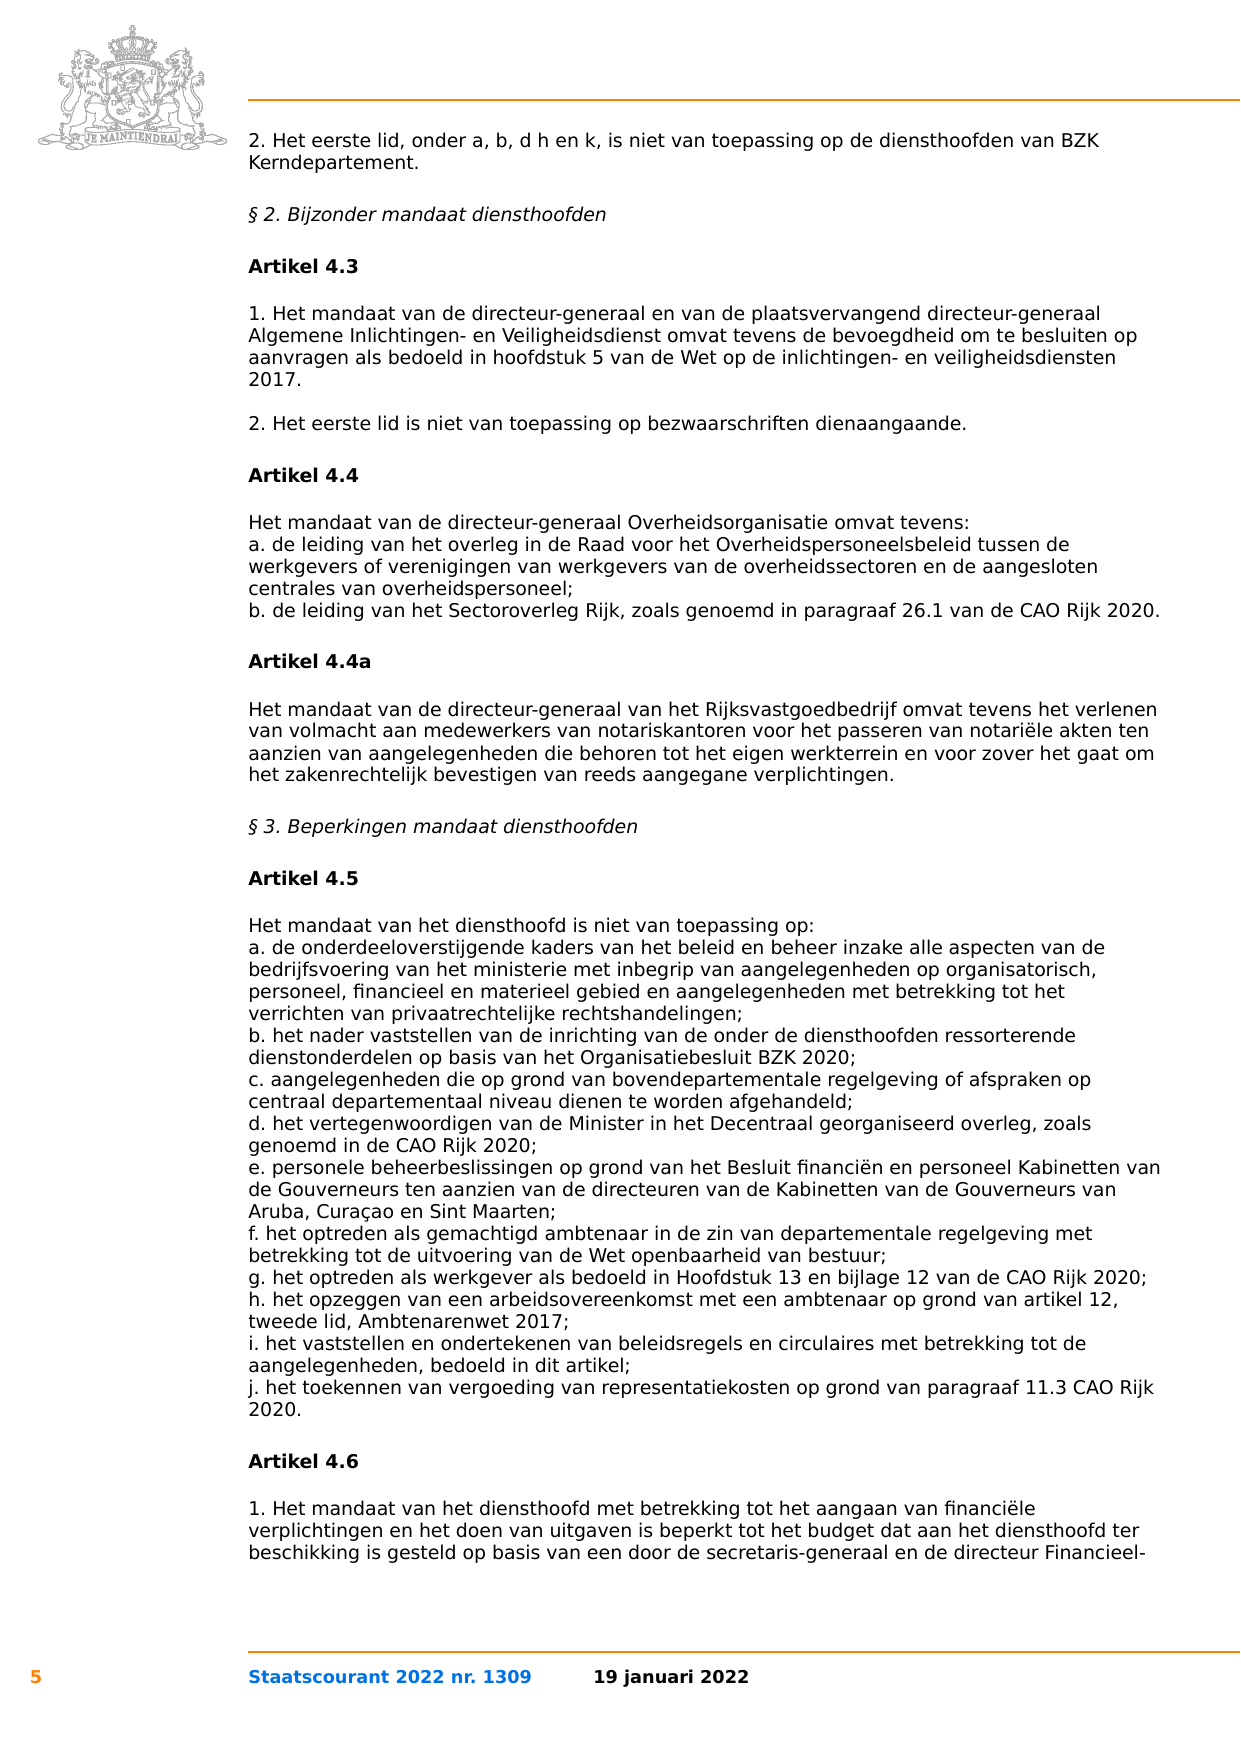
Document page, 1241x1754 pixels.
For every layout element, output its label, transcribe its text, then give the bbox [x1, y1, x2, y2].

picture [38, 25, 227, 150]
subtitle Artikel 4.5 [248, 868, 1163, 890]
text b. de leiding van het Sectoroverleg Rijk, zoals genoemd in paragraaf 26.1 van de CAO Rijk 2020. [248, 599, 1163, 621]
text 2. Het eerste lid, onder a, b, d h en k, is niet van toepassing op de diensthoofden van BZK Kerndepartement. [248, 130, 1163, 174]
text f. het optreden als gemachtigd ambtenaar in de zin van departementale regelgeving met betrekking tot de uitvoering van de Wet openbaarheid van bestuur; [248, 1223, 1163, 1267]
text 2. Het eerste lid is niet van toepassing op bezwaarschriften dienaangaande. [248, 413, 1163, 434]
text Het mandaat van de directeur-generaal van het Rijksvastgoedbedrijf omvat tevens het verlenen van volmacht aan medewerkers van notariskantoren voor het passeren van notariële akten ten aanzien van aangelegenheden die behoren tot het eigen werkterrein en voor zover het gaat om het zakenrechtelijk bevestigen van reeds aangegane verplichtingen. [248, 698, 1163, 786]
subtitle Artikel 4.4a [248, 651, 1163, 673]
text g. het optreden als werkgever als bedoeld in Hoofdstuk 13 en bijlage 12 van de CAO Rijk 2020; [248, 1267, 1163, 1289]
text b. het nader vaststellen van de inrichting van de onder de diensthoofden ressorterende dienstonderdelen op basis van het Organisatiebesluit BZK 2020; [248, 1025, 1163, 1069]
text Het mandaat van de directeur-generaal Overheidsorganisatie omvat tevens: [248, 512, 1163, 533]
text a. de onderdeeloverstijgende kaders van het beleid en beheer inzake alle aspecten van de bedrijfsvoering van het ministerie met inbegrip van aangelegenheden op organisatorisch, personeel, financieel en materieel gebied en aangelegenheden met betrekking tot het verrichten van privaatrechtelijke rechtshandelingen; [248, 937, 1163, 1025]
text 1. Het mandaat van de directeur-generaal en van de plaatsvervangend directeur-generaal Algemene Inlichtingen- en Veiligheidsdienst omvat tevens de bevoegdheid om te besluiten op aanvragen als bedoeld in hoofdstuk 5 van de Wet op de inlichtingen- en veiligheidsdiensten 2017. [248, 303, 1163, 391]
subtitle § 3. Beperkingen mandaat diensthoofden [248, 816, 1163, 838]
text d. het vertegenwoordigen van de Minister in het Decentraal georganiseerd overleg, zoals genoemd in de CAO Rijk 2020; [248, 1113, 1163, 1157]
subtitle Artikel 4.3 [248, 256, 1163, 278]
text 1. Het mandaat van het diensthoofd met betrekking tot het aangaan van financiële verplichtingen en het doen van uitgaven is beperkt tot het budget dat aan het diensthoofd ter beschikking is gesteld op basis van een door de secretaris-generaal en de directeur Financieel- [248, 1498, 1163, 1564]
text h. het opzeggen van een arbeidsovereenkomst met een ambtenaar op grond van artikel 12, tweede lid, Ambtenarenwet 2017; [248, 1289, 1163, 1333]
text j. het toekennen van vergoeding van representatiekosten op grond van paragraaf 11.3 CAO Rijk 2020. [248, 1377, 1163, 1421]
text c. aangelegenheden die op grond van bovendepartementale regelgeving of afspraken op centraal departementaal niveau dienen te worden afgehandeld; [248, 1069, 1163, 1113]
text Het mandaat van het diensthoofd is niet van toepassing op: [248, 915, 1163, 937]
subtitle Artikel 4.4 [248, 464, 1163, 487]
subtitle Artikel 4.6 [248, 1451, 1163, 1473]
text a. de leiding van het overleg in de Raad voor het Overheidspersoneelsbeleid tussen de werkgevers of verenigingen van werkgevers van de overheidssectoren en de aangesloten centrales van overheidspersoneel; [248, 533, 1163, 599]
text i. het vaststellen en ondertekenen van beleidsregels en circulaires met betrekking tot de aangelegenheden, bedoeld in dit artikel; [248, 1333, 1163, 1377]
subtitle § 2. Bijzonder mandaat diensthoofden [248, 204, 1163, 226]
text e. personele beheerbeslissingen op grond van het Besluit financiën en personeel Kabinetten van de Gouverneurs ten aanzien van de directeuren van de Kabinetten van de Gouverneurs van Aruba, Curaçao en Sint Maarten; [248, 1157, 1163, 1223]
